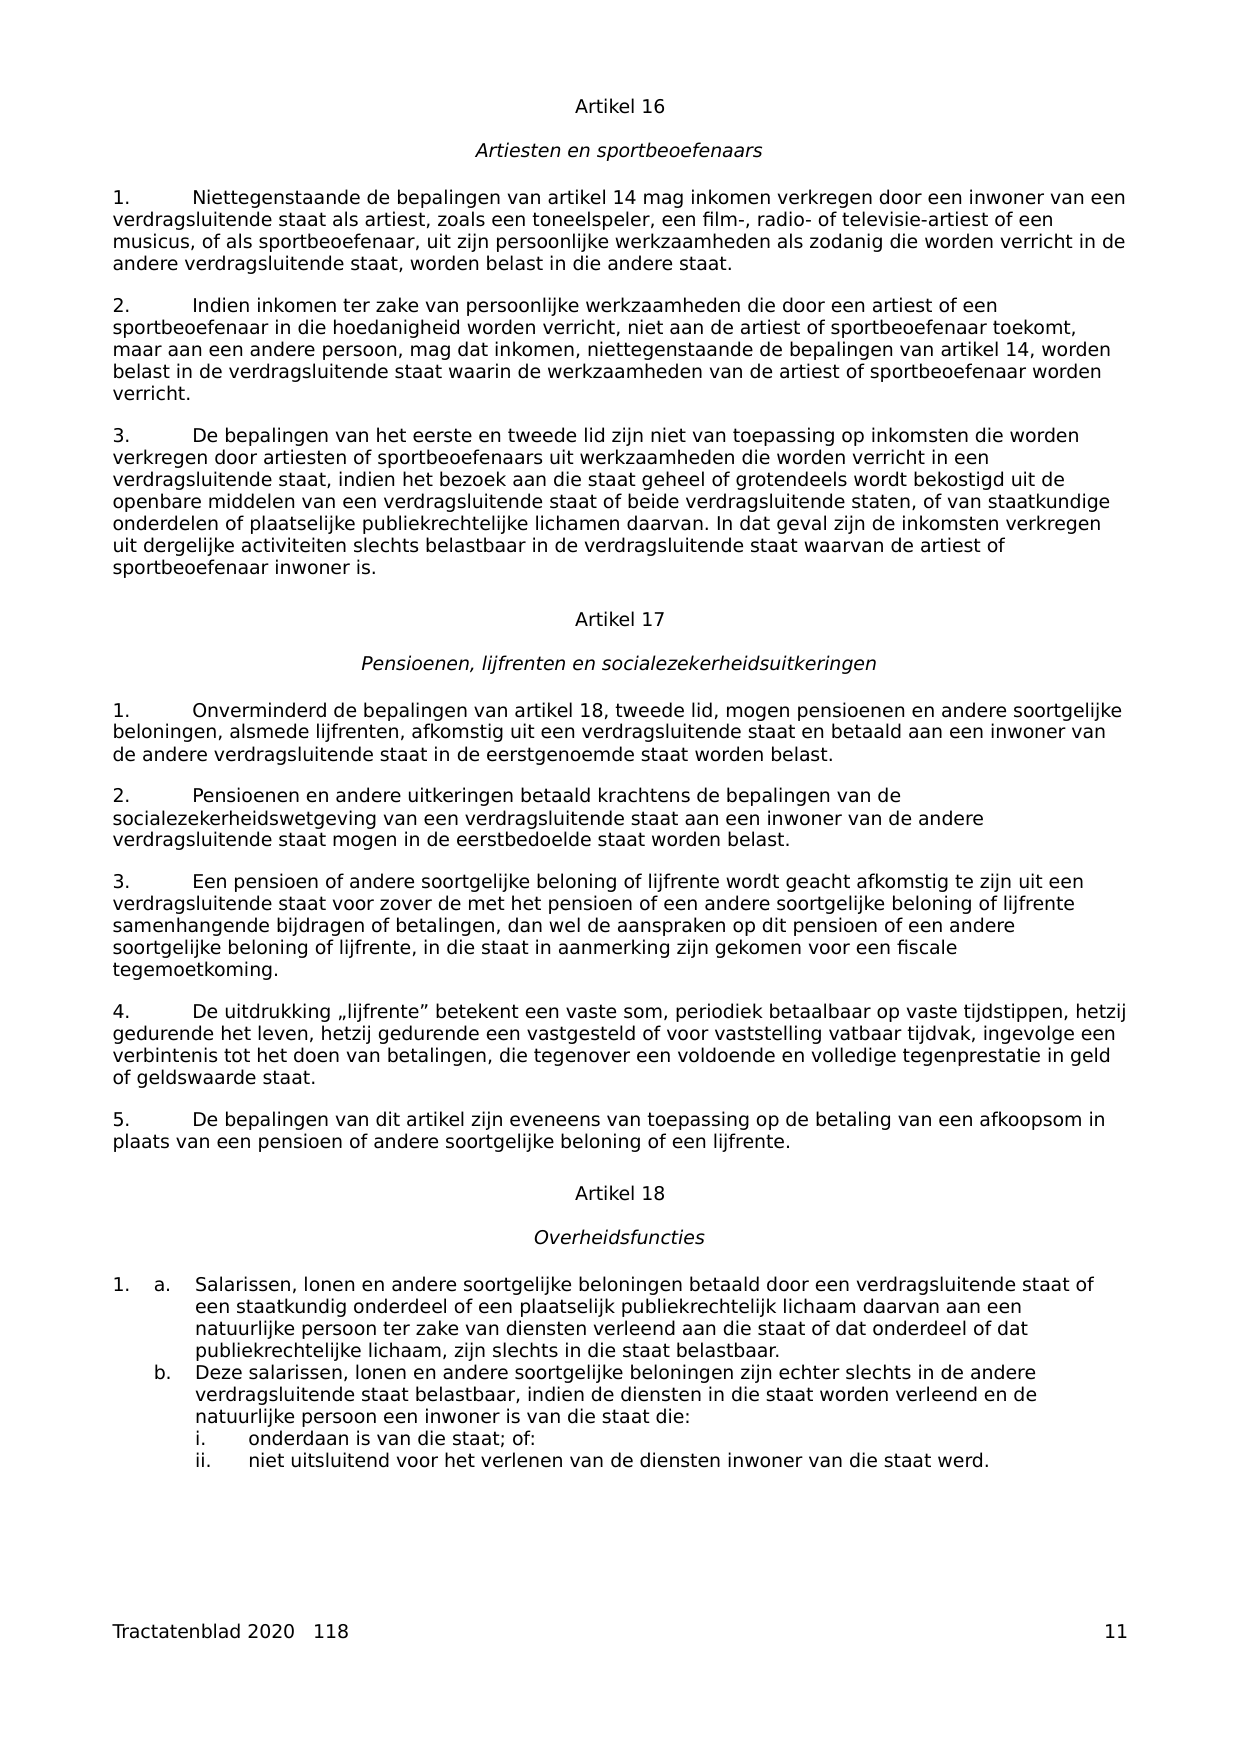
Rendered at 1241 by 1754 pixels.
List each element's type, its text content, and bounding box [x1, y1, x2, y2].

text 1. Niettegenstaande de bepalingen van artikel 14 mag inkomen verkregen door een inwoner van een verdragsluitende staat als artiest, zoals een toneelspeler, een film-, radio- of televisie-artiest of een musicus, of als sportbeoefenaar, uit zijn persoonlijke werkzaamheden als zodanig die worden verricht in de andere verdragsluitende staat, worden belast in die andere staat. [112, 187, 1128, 275]
text b. Deze salarissen, lonen en andere soortgelijke beloningen zijn echter slechts in de andere verdragsluitende staat belastbaar, indien de diensten in die staat worden verleend en de natuurlijke persoon een inwoner is van die staat die: [153, 1362, 1128, 1428]
text 3. Een pensioen of andere soortgelijke beloning of lijfrente wordt geacht afkomstig te zijn uit een verdragsluitende staat voor zover de met het pensioen of een andere soortgelijke beloning of lijfrente samenhangende bijdragen of betalingen, dan wel de aanspraken op dit pensioen of een andere soortgelijke beloning of lijfrente, in die staat in aanmerking zijn gekomen voor een fiscale tegemoetkoming. [112, 871, 1128, 981]
text 3. De bepalingen van het eerste en tweede lid zijn niet van toepassing op inkomsten die worden verkregen door artiesten of sportbeoefenaars uit werkzaamheden die worden verricht in een verdragsluitende staat, indien het bezoek aan die staat geheel of grotendeels wordt bekostigd uit de openbare middelen van een verdragsluitende staat of beide verdragsluitende staten, of van staatkundige onderdelen of plaatselijke publiekrechtelijke lichamen daarvan. In dat geval zijn de inkomsten verkregen uit dergelijke activiteiten slechts belastbaar in de verdragsluitende staat waarvan de artiest of sportbeoefenaar inwoner is. [112, 425, 1128, 578]
text 1. a. Salarissen, lonen en andere soortgelijke beloningen betaald door een verdragsluitende staat of een staatkundig onderdeel of een plaatselijk publiekrechtelijk lichaam daarvan aan een natuurlijke persoon ter zake van diensten verleend aan die staat of dat onderdeel of dat publiekrechtelijke lichaam, zijn slechts in die staat belastbaar. [112, 1274, 1128, 1362]
text 5. De bepalingen van dit artikel zijn eveneens van toepassing op de betaling van een afkoopsom in plaats van een pensioen of andere soortgelijke beloning of een lijfrente. [112, 1109, 1128, 1153]
subtitle Artikel 16 Artiesten en sportbeoefenaars [112, 96, 1128, 162]
text 2. Indien inkomen ter zake van persoonlijke werkzaamheden die door een artiest of een sportbeoefenaar in die hoedanigheid worden verricht, niet aan de artiest of sportbeoefenaar toekomt, maar aan een andere persoon, mag dat inkomen, niettegenstaande de bepalingen van artikel 14, worden belast in de verdragsluitende staat waarin de werkzaamheden van de artiest of sportbeoefenaar worden verricht. [112, 295, 1128, 405]
subtitle Artikel 18 Overheidsfuncties [112, 1183, 1128, 1249]
text 1. Onverminderd de bepalingen van artikel 18, tweede lid, mogen pensioenen en andere soortgelijke beloningen, alsmede lijfrenten, afkomstig uit een verdragsluitende staat en betaald aan een inwoner van de andere verdragsluitende staat in de eerstgenoemde staat worden belast. [112, 699, 1128, 765]
subtitle Artikel 17 Pensioenen, lijfrenten en socialezekerheidsuitkeringen [112, 608, 1128, 674]
text ii. niet uitsluitend voor het verlenen van de diensten inwoner van die staat werd. [195, 1450, 1128, 1472]
text 2. Pensioenen en andere uitkeringen betaald krachtens de bepalingen van de socialezekerheidswetgeving van een verdragsluitende staat aan een inwoner van de andere verdragsluitende staat mogen in de eerstbedoelde staat worden belast. [112, 785, 1128, 851]
text 4. De uitdrukking „lijfrente” betekent een vaste som, periodiek betaalbaar op vaste tijdstippen, hetzij gedurende het leven, hetzij gedurende een vastgesteld of voor vaststelling vatbaar tijdvak, ingevolge een verbintenis tot het doen van betalingen, die tegenover een voldoende en volledige tegenprestatie in geld of geldswaarde staat. [112, 1001, 1128, 1089]
text i. onderdaan is van die staat; of: [195, 1428, 1128, 1450]
